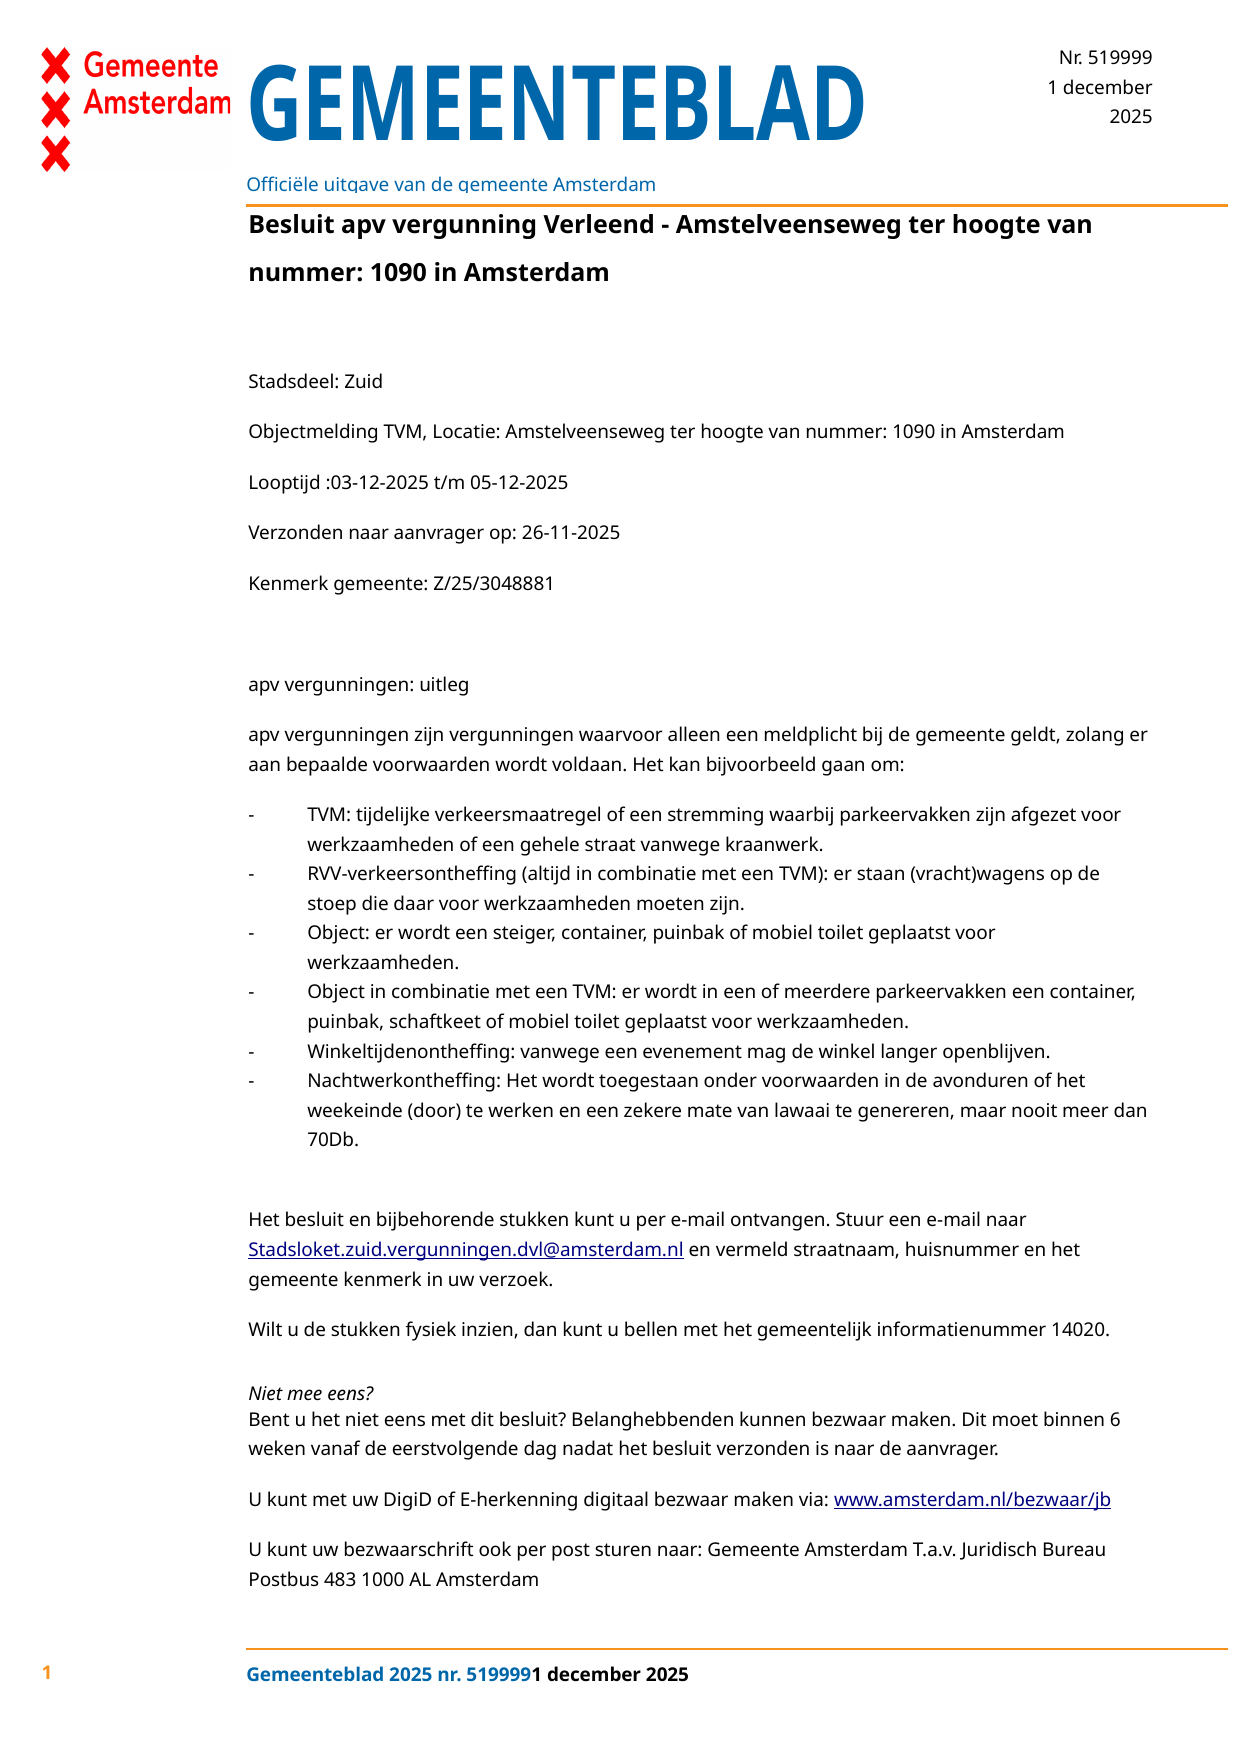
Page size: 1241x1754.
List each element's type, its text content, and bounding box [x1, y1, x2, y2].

list Object in combinatie met een TVM: er wordt in een of meerdere parkeervakken een container, puinbak, schaftkeet of mobiel toilet geplaatst voor werkzaamheden. [248, 979, 1152, 1034]
text Stadsdeel: Zuid [248, 368, 1152, 394]
text Bent u het niet eens met dit besluit? Belanghebbenden kunnen bezwaar maken. Dit moet binnen 6 weken vanaf de eerstvolgende dag nadat het besluit verzonden is naar de aanvrager. [248, 1406, 1152, 1461]
list RVV-verkeersontheffing (altijd in combinatie met een TVM): er staan (vracht)wagens op de stoep die daar voor werkzaamheden moeten zijn. [248, 860, 1152, 916]
text Verzonden naar aanvrager op: 26-11-2025 [248, 519, 1152, 545]
list TVM: tijdelijke verkeersmaatregel of een stremming waarbij parkeervakken zijn afgezet voor werkzaamheden of een gehele straat vanwege kraanwerk. [248, 801, 1152, 857]
list Winkeltijdenontheffing: vanwege een evenement mag de winkel langer openblijven. [248, 1038, 1152, 1064]
text U kunt uw bezwaarschrift ook per post sturen naar: Gemeente Amsterdam T.a.v. Juridisch Bureau Postbus 483 1000 AL Amsterdam [248, 1536, 1152, 1592]
text Kenmerk gemeente: Z/25/3048881 [248, 570, 1152, 596]
text apv vergunningen: uitleg [248, 671, 1152, 697]
text Wilt u de stukken fysiek inzien, dan kunt u bellen met het gemeentelijk informatienummer 14020. [248, 1316, 1152, 1342]
list Nachtwerkontheffing: Het wordt toegestaan onder voorwaarden in de avonduren of het weekeinde (door) te werken en een zekere mate van lawaai te genereren, maar nooit meer dan 70Db. [248, 1067, 1152, 1152]
text Objectmelding TVM, Locatie: Amstelveenseweg ter hoogte van nummer: 1090 in Amsterdam [248, 419, 1152, 444]
text apv vergunningen zijn vergunningen waarvoor alleen een meldplicht bij de gemeente geldt, zolang er aan bepaalde voorwaarden wordt voldaan. Het kan bijvoorbeeld gaan om: [248, 721, 1152, 777]
text Niet mee eens? [248, 1380, 1152, 1406]
text U kunt met uw DigiD of E-herkenning digitaal bezwaar maken via: www.amsterdam.nl/bezwaar/jb [248, 1486, 1152, 1512]
text Looptijd :03-12-2025 t/m 05-12-2025 [248, 469, 1152, 495]
list Object: er wordt een steiger, container, puinbak of mobiel toilet geplaatst voor werkzaamheden. [248, 919, 1152, 975]
text Het besluit en bijbehorende stukken kunt u per e-mail ontvangen. Stuur een e-mail naar Stadsloket.zuid.vergunningen.dvl@amsterdam.nl en vermeld straatnaam, huisnummer en het gemeente kenmerk in uw verzoek. [248, 1207, 1152, 1292]
text Besluit apv vergunning Verleend - Amstelveenseweg ter hoogte van nummer: 1090 in Amsterdam [248, 207, 1152, 288]
picture [41, 47, 231, 172]
